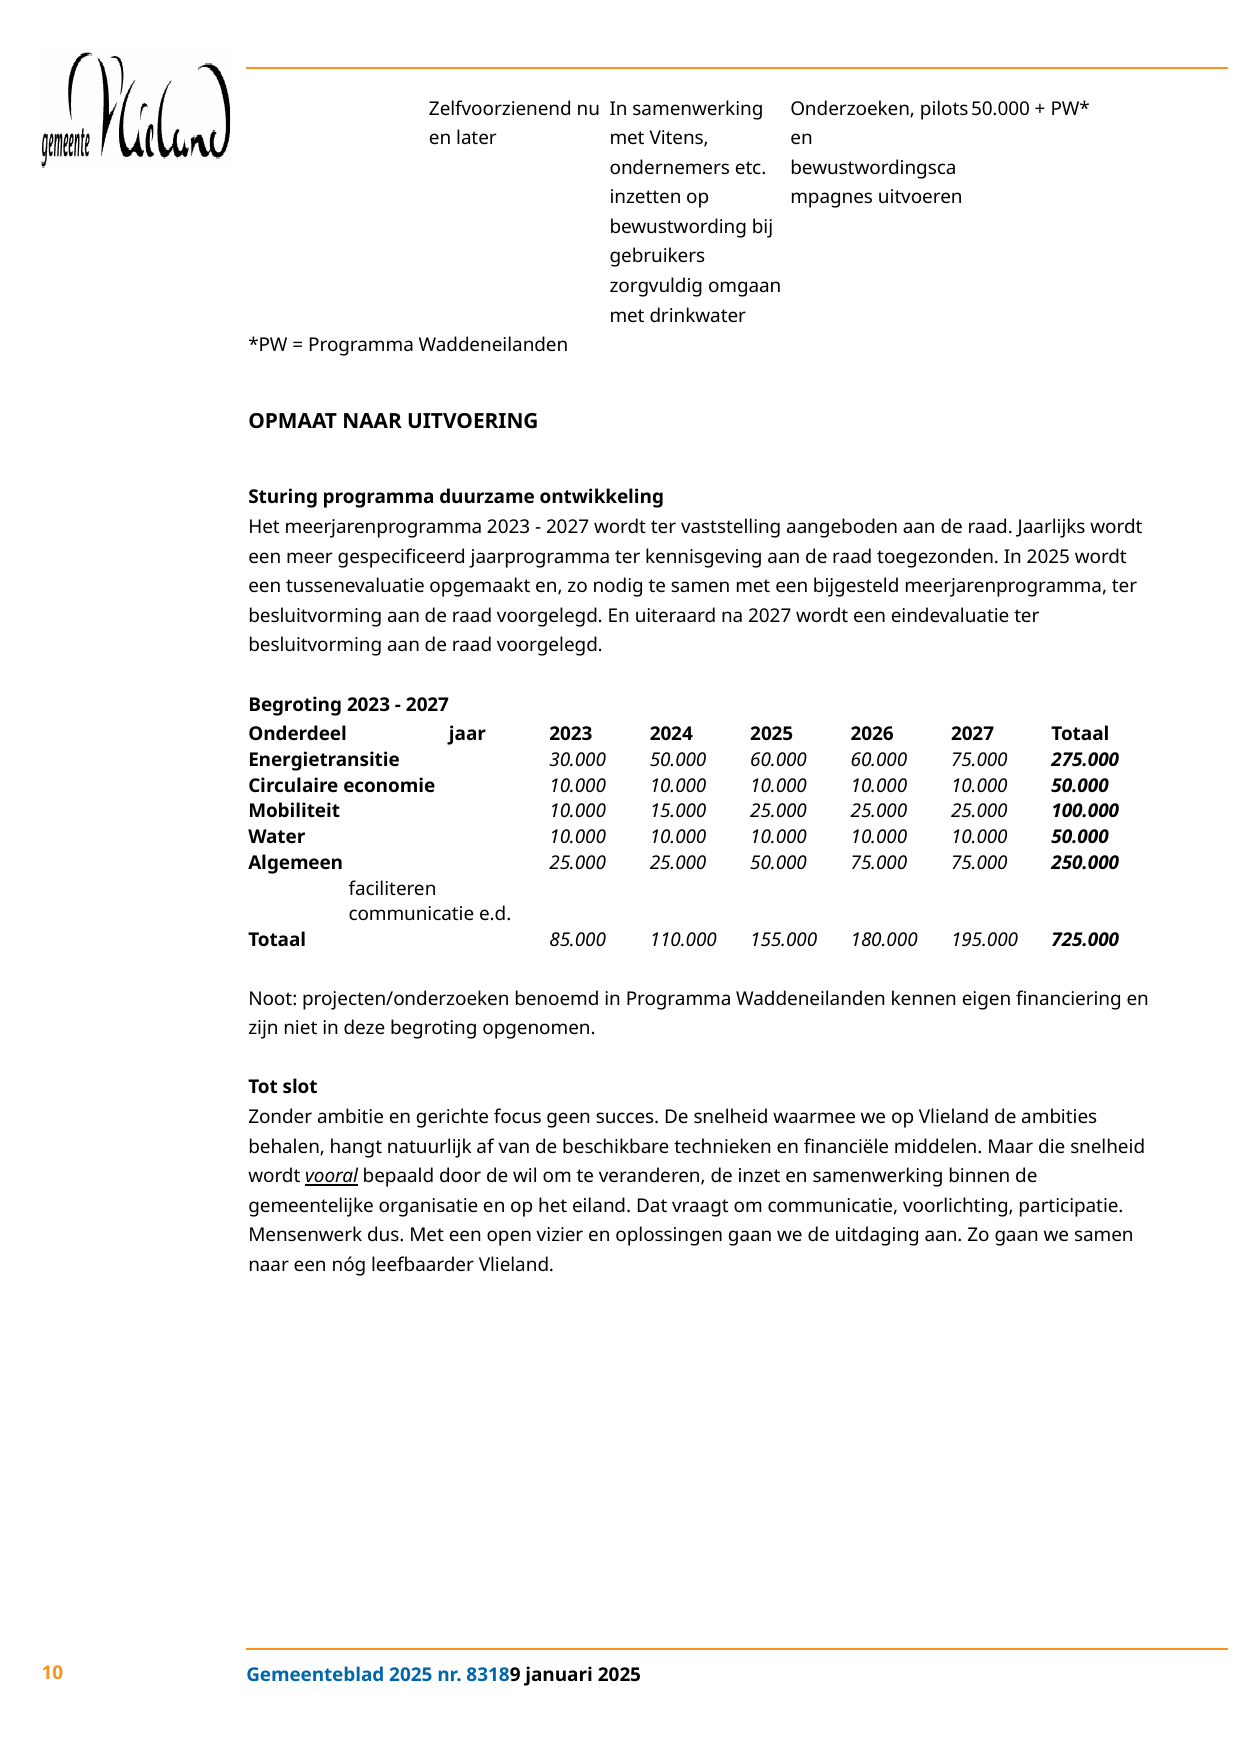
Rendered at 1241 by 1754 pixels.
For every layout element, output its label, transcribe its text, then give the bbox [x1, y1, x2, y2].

table_cell 725.000 [1051, 926, 1152, 952]
table_cell 25.000 [850, 798, 951, 823]
table_cell Zelfvoorzienend nu en later [429, 95, 609, 328]
table_header 2025 [750, 721, 850, 746]
table_cell 50.000 [650, 746, 750, 772]
table_cell 275.000 [1051, 746, 1152, 772]
table_cell 10.000 [650, 824, 750, 849]
table_cell 85.000 [549, 926, 649, 952]
table_cell [650, 901, 750, 926]
text Zonder ambitie en gerichte focus geen succes. De snelheid waarmee we op Vlieland de ambities behalen, hangt natuurlijk af van de beschikbare technieken en financiële middelen. Maar die snelheid wordt vooral bepaald door de wil om te veranderen, de inzet en samenwerking binnen de gemeentelijke organisatie en op het eiland. Dat vraagt om communicatie, voorlichting, participatie. Mensenwerk dus. Met een open vizier en oplossingen gaan we de uitdaging aan. Zo gaan we samen naar een nóg leefbaarder Vlieland. [248, 1103, 1152, 1277]
table_cell 10.000 [650, 772, 750, 798]
table_cell 50.000 [1051, 824, 1152, 849]
table_cell 15.000 [650, 798, 750, 823]
table_header 2024 [650, 721, 750, 746]
table_cell In samenwerking met Vitens, ondernemers etc. inzetten op bewustwording bij gebruikers zorgvuldig omgaan met drinkwater [609, 95, 790, 328]
table_cell 10.000 [750, 772, 850, 798]
text OPMAAT NAAR UITVOERING [248, 406, 1152, 434]
table_cell 25.000 [750, 798, 850, 823]
table_cell 25.000 [951, 798, 1051, 823]
table_cell [248, 875, 348, 901]
table_cell 155.000 [750, 926, 850, 952]
table_cell Totaal [248, 926, 549, 952]
table_cell [1051, 901, 1152, 926]
table_cell [750, 901, 850, 926]
table_cell [248, 95, 429, 328]
text Het meerjarenprogramma 2023 - 2027 wordt ter vaststelling aangeboden aan de raad. Jaarlijks wordt een meer gespecificeerd jaarprogramma ter kennisgeving aan de raad toegezonden. In 2025 wordt een tussenevaluatie opgemaakt en, zo nodig te samen met een bijgesteld meerjarenprogramma, ter besluitvorming aan de raad voorgelegd. En uiteraard na 2027 wordt een eindevaluatie ter besluitvorming aan de raad voorgelegd. [248, 513, 1152, 657]
table_cell 10.000 [951, 824, 1051, 849]
text Tot slot [248, 1074, 1152, 1099]
text Noot: projecten/onderzoeken benoemd in Programma Waddeneilanden kennen eigen financiering en zijn niet in deze begroting opgenomen. [248, 985, 1152, 1040]
table_cell 10.000 [951, 772, 1051, 798]
table_cell faciliteren [348, 875, 549, 901]
table_cell 60.000 [750, 746, 850, 772]
table_cell Algemeen [248, 849, 549, 875]
table_cell 195.000 [951, 926, 1051, 952]
table_cell 75.000 [850, 849, 951, 875]
table_cell 25.000 [549, 849, 649, 875]
table_header Onderdeel [248, 721, 449, 746]
table_cell 110.000 [650, 926, 750, 952]
table_cell [951, 875, 1051, 901]
table_cell 50.000 [1051, 772, 1152, 798]
text *PW = Programma Waddeneilanden [248, 331, 1152, 357]
table_cell [248, 901, 348, 926]
table_header 2023 [549, 721, 649, 746]
table_cell communicatie e.d. [348, 901, 549, 926]
table_cell [750, 875, 850, 901]
table_cell 180.000 [850, 926, 951, 952]
table_cell 10.000 [549, 824, 649, 849]
table_header 2026 [850, 721, 951, 746]
table_cell Circulaire economie [248, 772, 549, 798]
text Sturing programma duurzame ontwikkeling [248, 484, 1152, 509]
table_header 2027 [951, 721, 1051, 746]
table_cell 60.000 [850, 746, 951, 772]
table_cell 10.000 [850, 824, 951, 849]
table_cell 75.000 [951, 746, 1051, 772]
table_cell [850, 875, 951, 901]
text Begroting 2023 - 2027 [248, 691, 1152, 717]
table_cell [549, 875, 649, 901]
table_cell 75.000 [951, 849, 1051, 875]
table_cell 50.000 [750, 849, 850, 875]
table_cell [549, 901, 649, 926]
table_cell 30.000 [549, 746, 649, 772]
picture [41, 47, 231, 172]
table_cell 50.000 + PW* [971, 95, 1152, 328]
table_cell Mobiliteit [248, 798, 549, 823]
table_cell Energietransitie [248, 746, 549, 772]
table_cell 10.000 [750, 824, 850, 849]
table_cell [951, 901, 1051, 926]
table_header Totaal [1051, 721, 1152, 746]
table_cell [1051, 875, 1152, 901]
table_cell 25.000 [650, 849, 750, 875]
table_cell 10.000 [850, 772, 951, 798]
table_cell [850, 901, 951, 926]
table_header jaar [449, 721, 549, 746]
table_cell 10.000 [549, 798, 649, 823]
table_cell 10.000 [549, 772, 649, 798]
table_cell Water [248, 824, 549, 849]
table_cell 250.000 [1051, 849, 1152, 875]
table_cell Onderzoeken, pilots en bewustwordingscampagnes uitvoeren [790, 95, 971, 328]
table_cell 100.000 [1051, 798, 1152, 823]
table_cell [650, 875, 750, 901]
